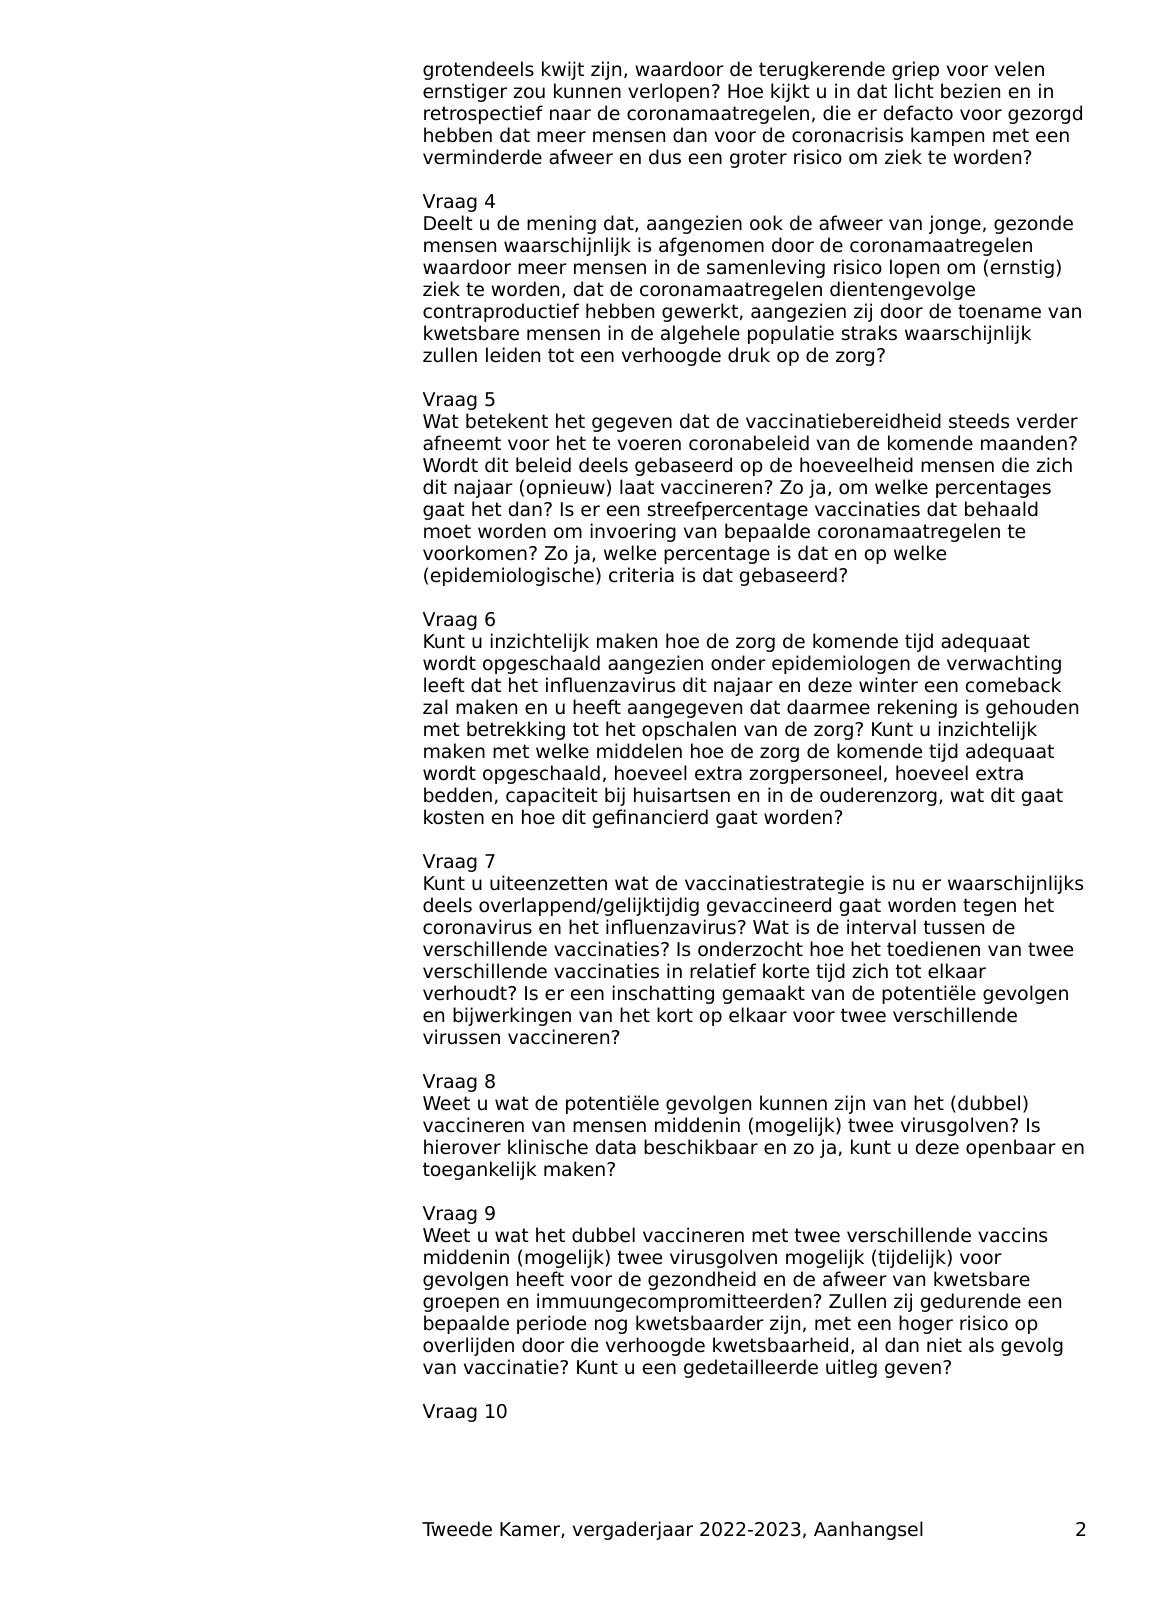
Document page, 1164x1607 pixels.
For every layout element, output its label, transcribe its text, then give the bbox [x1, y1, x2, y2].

text Deelt u de mening dat, aangezien ook de afweer van jonge, gezonde mensen waarschijnlijk is afgenomen door de coronamaatregelen waardoor meer mensen in de samenleving risico lopen om (ernstig) ziek te worden, dat de coronamaatregelen dientengevolge contraproductief hebben gewerkt, aangezien zij door de toename van kwetsbare mensen in de algehele populatie straks waarschijnlijk zullen leiden tot een verhoogde druk op de zorg? [422, 213, 1087, 367]
text Vraag 6 [422, 609, 1087, 631]
text Vraag 10 [422, 1401, 1087, 1423]
text Kunt u inzichtelijk maken hoe de zorg de komende tijd adequaat wordt opgeschaald aangezien onder epidemiologen de verwachting leeft dat het influenzavirus dit najaar en deze winter een comeback zal maken en u heeft aangegeven dat daarmee rekening is gehouden met betrekking tot het opschalen van de zorg? Kunt u inzichtelijk maken met welke middelen hoe de zorg de komende tijd adequaat wordt opgeschaald, hoeveel extra zorgpersoneel, hoeveel extra bedden, capaciteit bij huisartsen en in de ouderenzorg, wat dit gaat kosten en hoe dit gefinancierd gaat worden? [422, 631, 1087, 829]
text grotendeels kwijt zijn, waardoor de terugkerende griep voor velen ernstiger zou kunnen verlopen? Hoe kijkt u in dat licht bezien en in retrospectief naar de coronamaatregelen, die er defacto voor gezorgd hebben dat meer mensen dan voor de coronacrisis kampen met een verminderde afweer en dus een groter risico om ziek te worden? [422, 59, 1087, 169]
text Vraag 9 [422, 1203, 1087, 1225]
text Wat betekent het gegeven dat de vaccinatiebereidheid steeds verder afneemt voor het te voeren coronabeleid van de komende maanden? Wordt dit beleid deels gebaseerd op de hoeveelheid mensen die zich dit najaar (opnieuw) laat vaccineren? Zo ja, om welke percentages gaat het dan? Is er een streefpercentage vaccinaties dat behaald moet worden om invoering van bepaalde coronamaatregelen te voorkomen? Zo ja, welke percentage is dat en op welke (epidemiologische) criteria is dat gebaseerd? [422, 411, 1087, 587]
text Weet u wat de potentiële gevolgen kunnen zijn van het (dubbel) vaccineren van mensen middenin (mogelijk) twee virusgolven? Is hierover klinische data beschikbaar en zo ja, kunt u deze openbaar en toegankelijk maken? [422, 1093, 1087, 1181]
text Weet u wat het dubbel vaccineren met twee verschillende vaccins middenin (mogelijk) twee virusgolven mogelijk (tijdelijk) voor gevolgen heeft voor de gezondheid en de afweer van kwetsbare groepen en immuungecompromitteerden? Zullen zij gedurende een bepaalde periode nog kwetsbaarder zijn, met een hoger risico op overlijden door die verhoogde kwetsbaarheid, al dan niet als gevolg van vaccinatie? Kunt u een gedetailleerde uitleg geven? [422, 1225, 1087, 1379]
text Vraag 5 [422, 389, 1087, 411]
text Kunt u uiteenzetten wat de vaccinatiestrategie is nu er waarschijnlijks deels overlappend/gelijktijdig gevaccineerd gaat worden tegen het coronavirus en het influenzavirus? Wat is de interval tussen de verschillende vaccinaties? Is onderzocht hoe het toedienen van twee verschillende vaccinaties in relatief korte tijd zich tot elkaar verhoudt? Is er een inschatting gemaakt van de potentiële gevolgen en bijwerkingen van het kort op elkaar voor twee verschillende virussen vaccineren? [422, 873, 1087, 1049]
text Vraag 7 [422, 851, 1087, 873]
text Vraag 8 [422, 1071, 1087, 1093]
text Vraag 4 [422, 191, 1087, 213]
